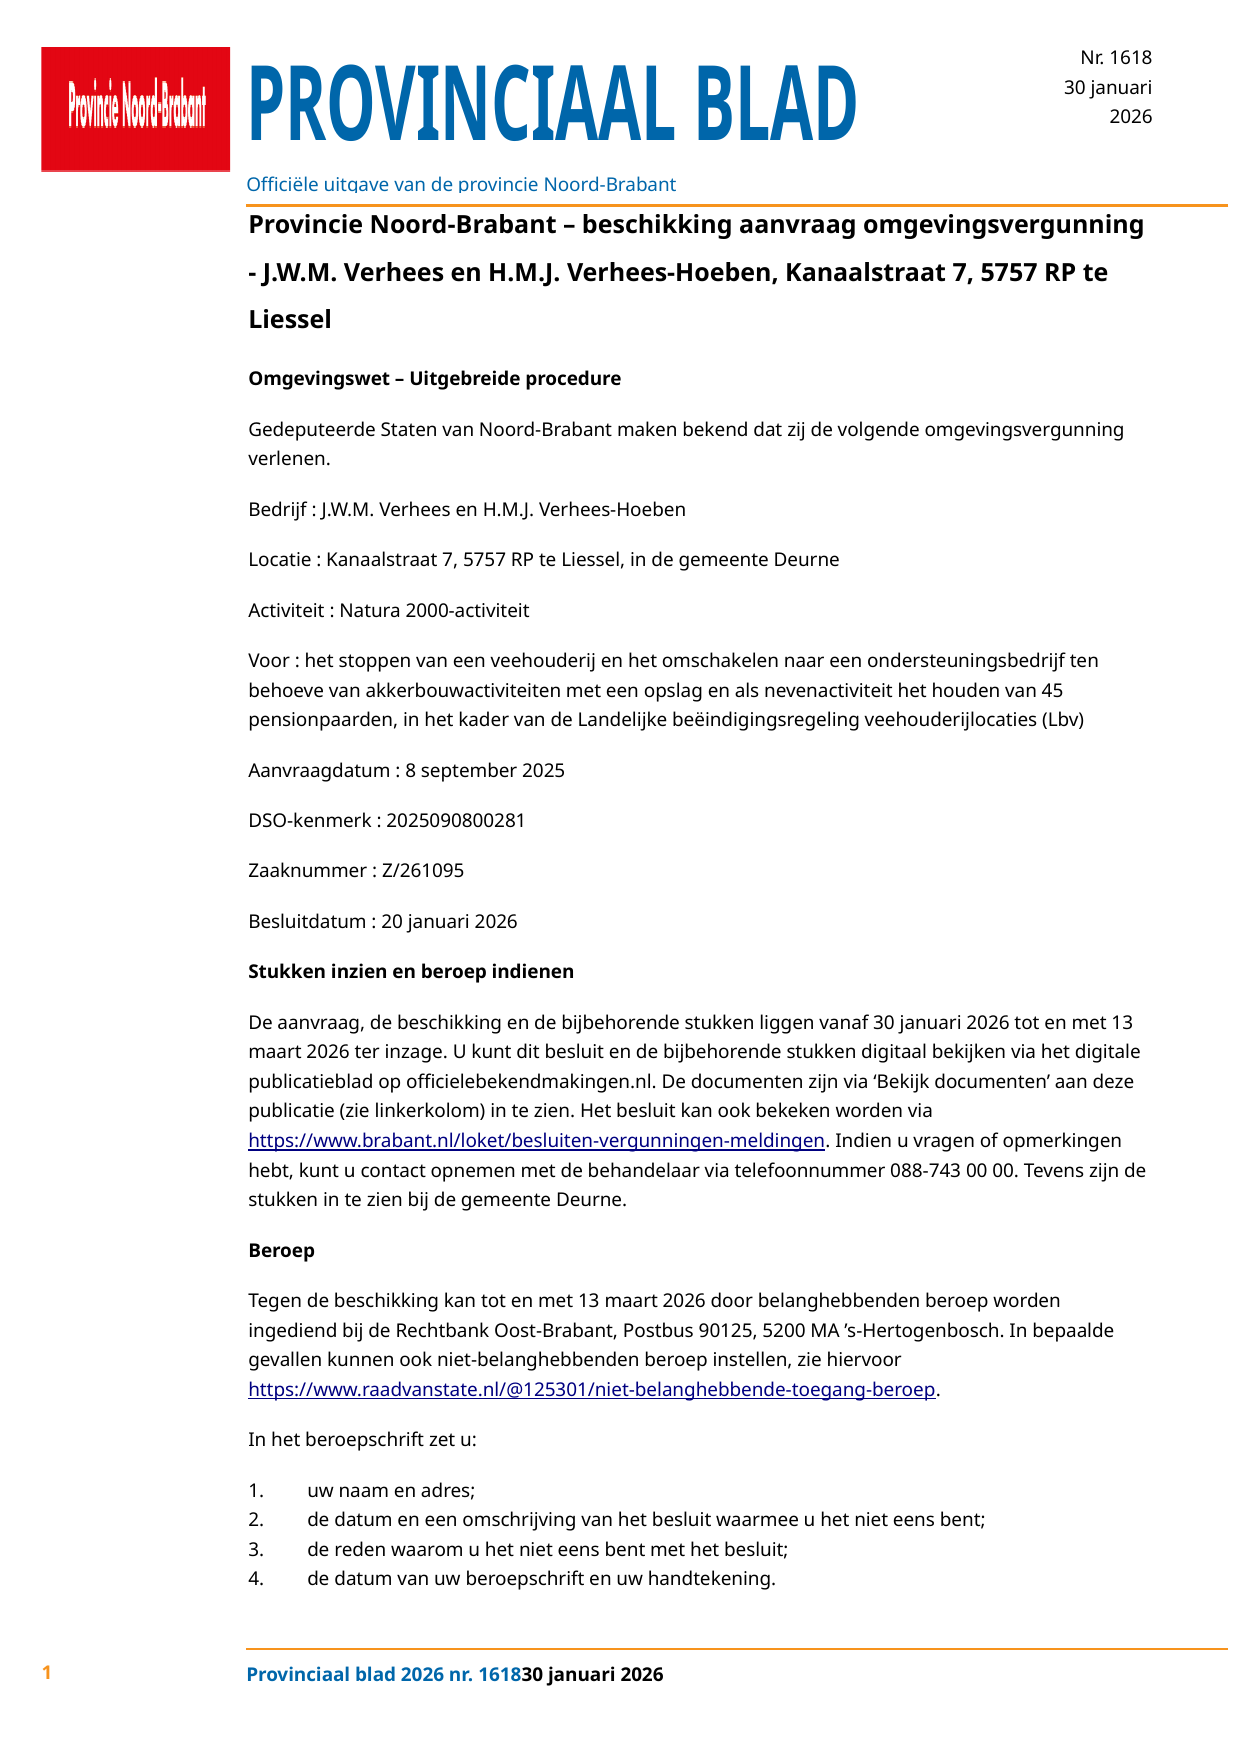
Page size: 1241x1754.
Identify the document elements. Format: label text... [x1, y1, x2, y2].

text Provincie Noord-Brabant – beschikking aanvraag omgevingsvergunning - J.W.M. Verhees en H.M.J. Verhees-Hoeben, Kanaalstraat 7, 5757 RP te Liessel [248, 207, 1152, 336]
text De aanvraag, de beschikking en de bijbehorende stukken liggen vanaf 30 januari 2026 tot en met 13 maart 2026 ter inzage. U kunt dit besluit en de bijbehorende stukken digitaal bekijken via het digitale publicatieblad op officielebekendmakingen.nl. De documenten zijn via ‘Bekijk documenten’ aan deze publicatie (zie linkerkolom) in te zien. Het besluit kan ook bekeken worden via https://www.brabant.nl/loket/besluiten-vergunningen-meldingen. Indien u vragen of opmerkingen hebt, kunt u contact opnemen met de behandelaar via telefoonnummer 088-743 00 00. Tevens zijn de stukken in te zien bij de gemeente Deurne. [248, 1009, 1152, 1212]
text Bedrijf : J.W.M. Verhees en H.M.J. Verhees-Hoeben [248, 496, 1152, 522]
text Besluitdatum : 20 januari 2026 [248, 908, 1152, 934]
text In het beroepschrift zet u: [248, 1426, 1152, 1452]
picture [41, 47, 231, 172]
text Stukken inzien en beroep indienen [248, 958, 1152, 984]
text DSO-kenmerk : 2025090800281 [248, 807, 1152, 833]
list de datum en een omschrijving van het besluit waarmee u het niet eens bent; [248, 1506, 1152, 1532]
text Voor : het stoppen van een veehouderij en het omschakelen naar een ondersteuningsbedrijf ten behoeve van akkerbouwactiviteiten met een opslag en als nevenactiviteit het houden van 45 pensionpaarden, in het kader van de Landelijke beëindigingsregeling veehouderijlocaties (Lbv) [248, 647, 1152, 732]
list de reden waarom u het niet eens bent met het besluit; [248, 1536, 1152, 1562]
text Beroep [248, 1237, 1152, 1262]
text Omgevingswet – Uitgebreide procedure [248, 366, 1152, 391]
text Locatie : Kanaalstraat 7, 5757 RP te Liessel, in de gemeente Deurne [248, 546, 1152, 572]
text Zaaknummer : Z/261095 [248, 858, 1152, 883]
list de datum van uw beroepschrift en uw handtekening. [248, 1566, 1152, 1591]
text Gedeputeerde Staten van Noord-Brabant maken bekend dat zij de volgende omgevingsvergunning verlenen. [248, 416, 1152, 471]
text Activiteit : Natura 2000-activiteit [248, 597, 1152, 622]
list uw naam en adres; [248, 1477, 1152, 1502]
text Tegen de beschikking kan tot en met 13 maart 2026 door belanghebbenden beroep worden ingediend bij de Rechtbank Oost-Brabant, Postbus 90125, 5200 MA ’s-Hertogenbosch. In bepaalde gevallen kunnen ook niet-belanghebbenden beroep instellen, zie hiervoor https://www.raadvanstate.nl/@125301/niet-belanghebbende-toegang-beroep. [248, 1287, 1152, 1402]
text Aanvraagdatum : 8 september 2025 [248, 757, 1152, 782]
